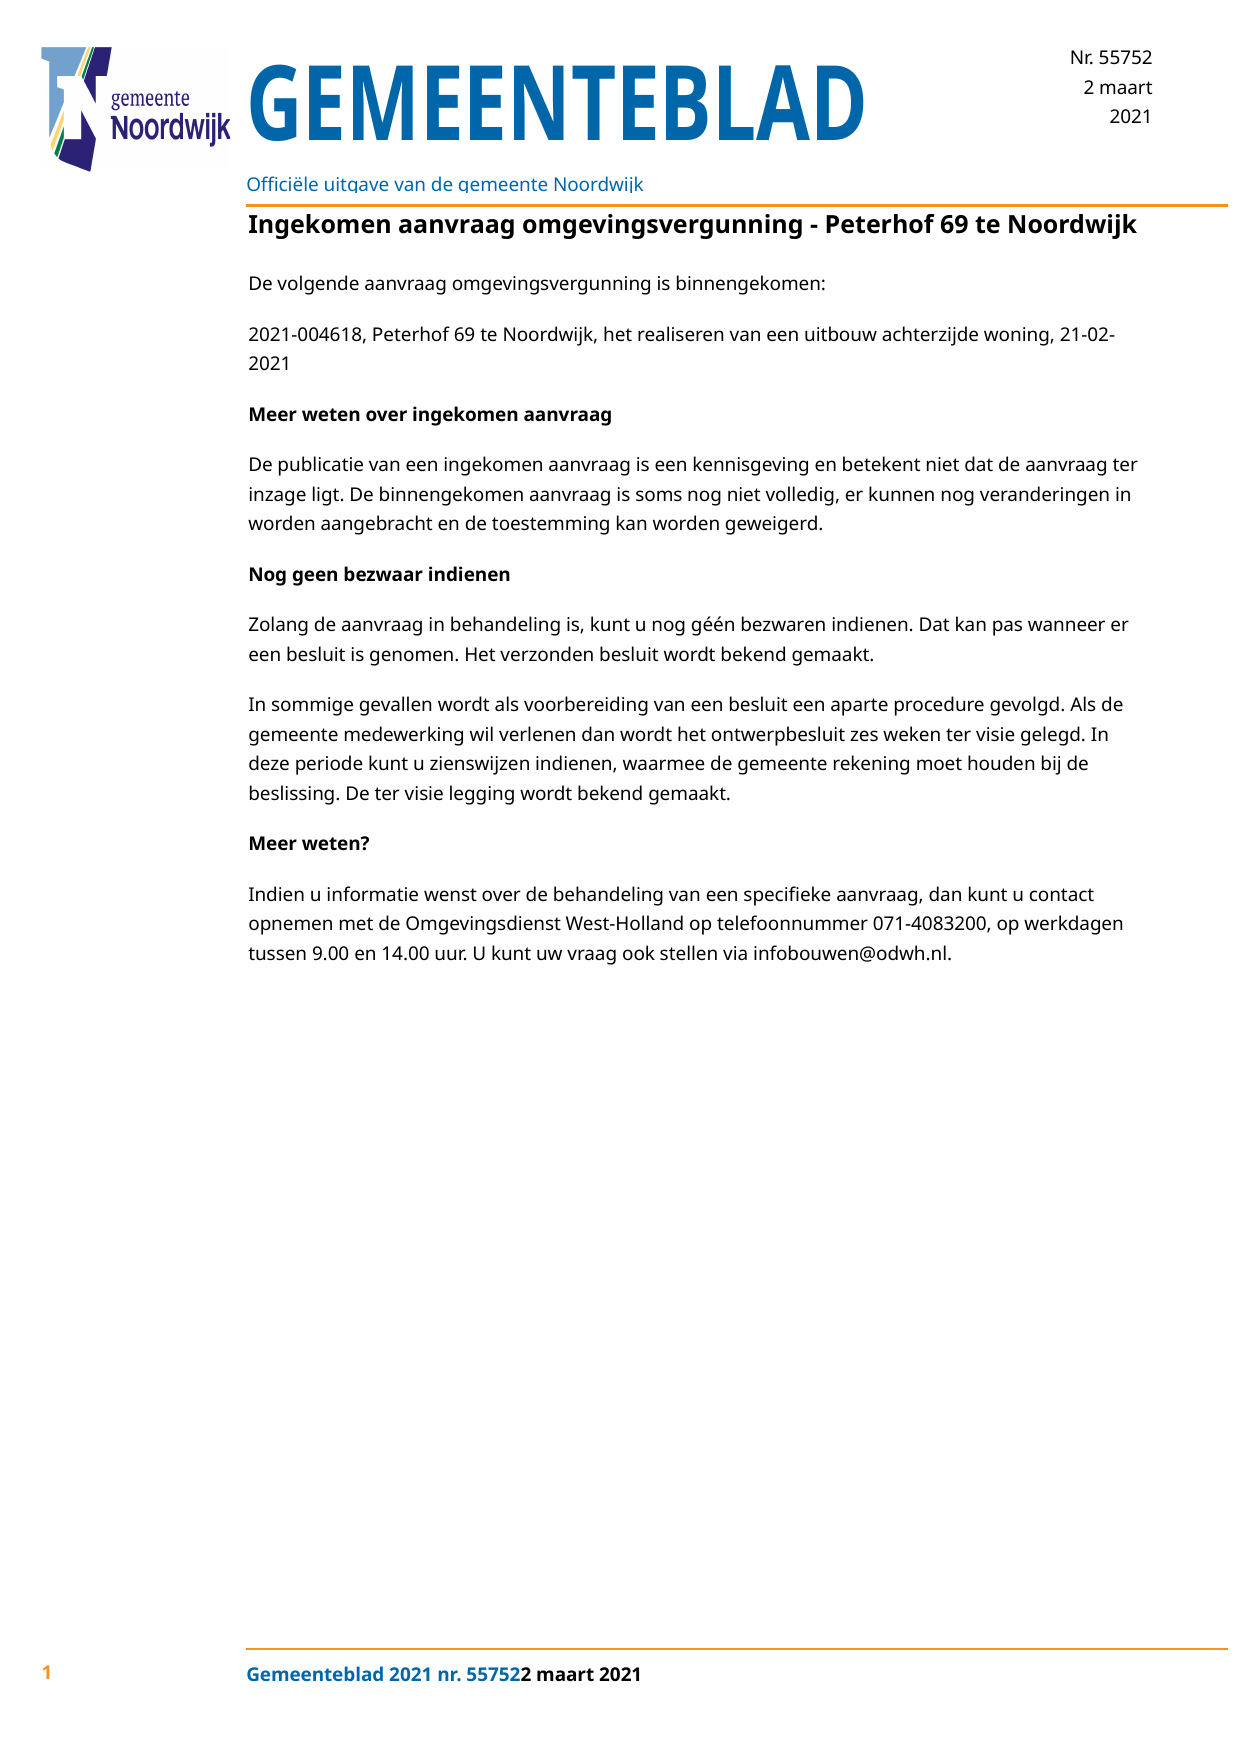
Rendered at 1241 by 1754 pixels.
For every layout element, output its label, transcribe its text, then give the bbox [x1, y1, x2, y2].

text In sommige gevallen wordt als voorbereiding van een besluit een aparte procedure gevolgd. Als de gemeente medewerking wil verlenen dan wordt het ontwerpbesluit zes weken ter visie gelegd. In deze periode kunt u zienswijzen indienen, waarmee de gemeente rekening moet houden bij de beslissing. De ter visie legging wordt bekend gemaakt. [248, 691, 1152, 806]
text Meer weten? [248, 830, 1152, 856]
text De volgende aanvraag omgevingsvergunning is binnengekomen: [248, 270, 1152, 296]
text Ingekomen aanvraag omgevingsvergunning - Peterhof 69 te Noordwijk [248, 207, 1152, 241]
text Nog geen bezwaar indienen [248, 561, 1152, 586]
text De publicatie van een ingekomen aanvraag is een kennisgeving en betekent niet dat de aanvraag ter inzage ligt. De binnengekomen aanvraag is soms nog niet volledig, er kunnen nog veranderingen in worden aangebracht en de toestemming kan worden geweigerd. [248, 451, 1152, 536]
picture [41, 47, 231, 172]
text Meer weten over ingekomen aanvraag [248, 401, 1152, 426]
text Indien u informatie wenst over de behandeling van een specifieke aanvraag, dan kunt u contact opnemen met de Omgevingsdienst West-Holland op telefoonnummer 071-4083200, op werkdagen tussen 9.00 en 14.00 uur. U kunt uw vraag ook stellen via infobouwen@odwh.nl. [248, 881, 1152, 966]
text 2021-004618, Peterhof 69 te Noordwijk, het realiseren van een uitbouw achterzijde woning, 21-02-2021 [248, 321, 1152, 376]
text Zolang de aanvraag in behandeling is, kunt u nog géén bezwaren indienen. Dat kan pas wanneer er een besluit is genomen. Het verzonden besluit wordt bekend gemaakt. [248, 611, 1152, 666]
